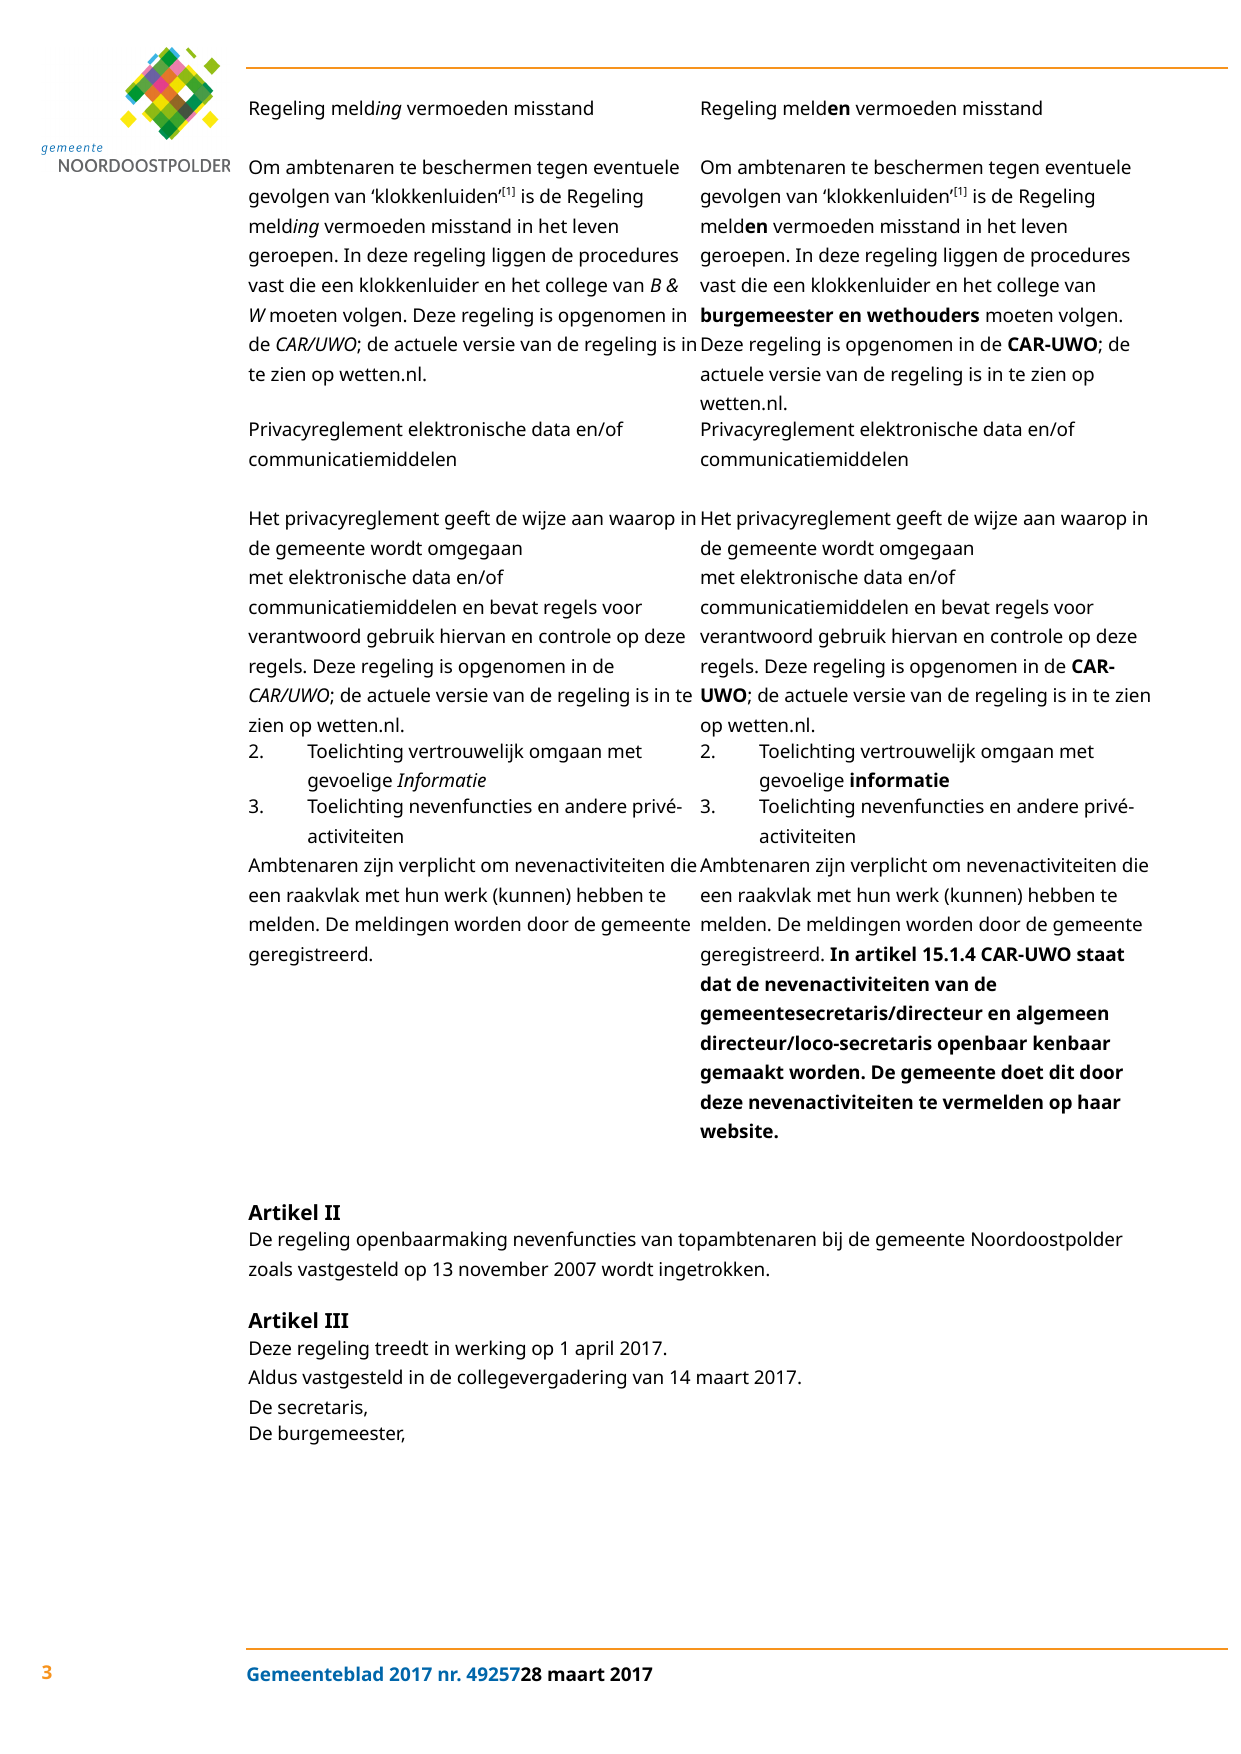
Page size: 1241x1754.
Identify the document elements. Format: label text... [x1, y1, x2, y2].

text De regeling openbaarmaking nevenfuncties van topambtenaren bij de gemeente Noordoostpolder zoals vastgesteld op 13 november 2007 wordt ingetrokken. [248, 1226, 1152, 1282]
picture [41, 47, 231, 172]
text Artikel II [248, 1198, 1152, 1226]
table_cell Toelichting nevenfuncties en andere privé-activiteiten Ambtenaren zijn verplicht om nevenactiviteiten die een raakvlak met hun werk (kunnen) hebben te melden. De meldingen worden door de gemeente geregistreerd. In artikel 15.1.4 CAR-UWO staat dat de nevenactiviteiten van de gemeentesecretaris/directeur en algemeen directeur/loco-secretaris openbaar kenbaar gemaakt worden. De gemeente doet dit door deze nevenactiviteiten te vermelden op haar website. [700, 793, 1152, 1144]
table_cell Privacyreglement elektronische data en/of communicatiemiddelen Het privacyreglement geeft de wijze aan waarop in de gemeente wordt omgegaan met elektronische data en/of communicatiemiddelen en bevat regels voor verantwoord gebruik hiervan en controle op deze regels. Deze regeling is opgenomen in de CAR-UWO; de actuele versie van de regeling is in te zien op wetten.nl. [700, 416, 1152, 738]
text De burgemeester, [248, 1420, 1152, 1446]
table_cell Toelichting nevenfuncties en andere privé-activiteiten Ambtenaren zijn verplicht om nevenactiviteiten die een raakvlak met hun werk (kunnen) hebben te melden. De meldingen worden door de gemeente geregistreerd. [248, 793, 700, 1144]
text Aldus vastgesteld in de collegevergadering van 14 maart 2017. [248, 1364, 1152, 1390]
table_cell Privacyreglement elektronische data en/of communicatiemiddelen Het privacyreglement geeft de wijze aan waarop in de gemeente wordt omgegaan met elektronische data en/of communicatiemiddelen en bevat regels voor verantwoord gebruik hiervan en controle op deze regels. Deze regeling is opgenomen in de CAR/UWO; de actuele versie van de regeling is in te zien op wetten.nl. [248, 416, 700, 738]
text Artikel III [248, 1306, 1152, 1335]
text Deze regeling treedt in werking op 1 april 2017. [248, 1335, 1152, 1361]
text De secretaris, [248, 1394, 1152, 1420]
table_cell Regeling melden vermoeden misstand Om ambtenaren te beschermen tegen eventuele gevolgen van ‘klokkenluiden’[1] is de Regeling melden vermoeden misstand in het leven geroepen. In deze regeling liggen de procedures vast die een klokkenluider en het college van burgemeester en wethouders moeten volgen. Deze regeling is opgenomen in de CAR-UWO; de actuele versie van de regeling is in te zien op wetten.nl. [700, 95, 1152, 416]
table_cell Toelichting vertrouwelijk omgaan met gevoelige Informatie [248, 738, 700, 793]
table_cell Toelichting vertrouwelijk omgaan met gevoelige informatie [700, 738, 1152, 793]
table_cell Regeling melding vermoeden misstand Om ambtenaren te beschermen tegen eventuele gevolgen van ‘klokkenluiden’[1] is de Regeling melding vermoeden misstand in het leven geroepen. In deze regeling liggen de procedures vast die een klokkenluider en het college van B & W moeten volgen. Deze regeling is opgenomen in de CAR/UWO; de actuele versie van de regeling is in te zien op wetten.nl. [248, 95, 700, 416]
